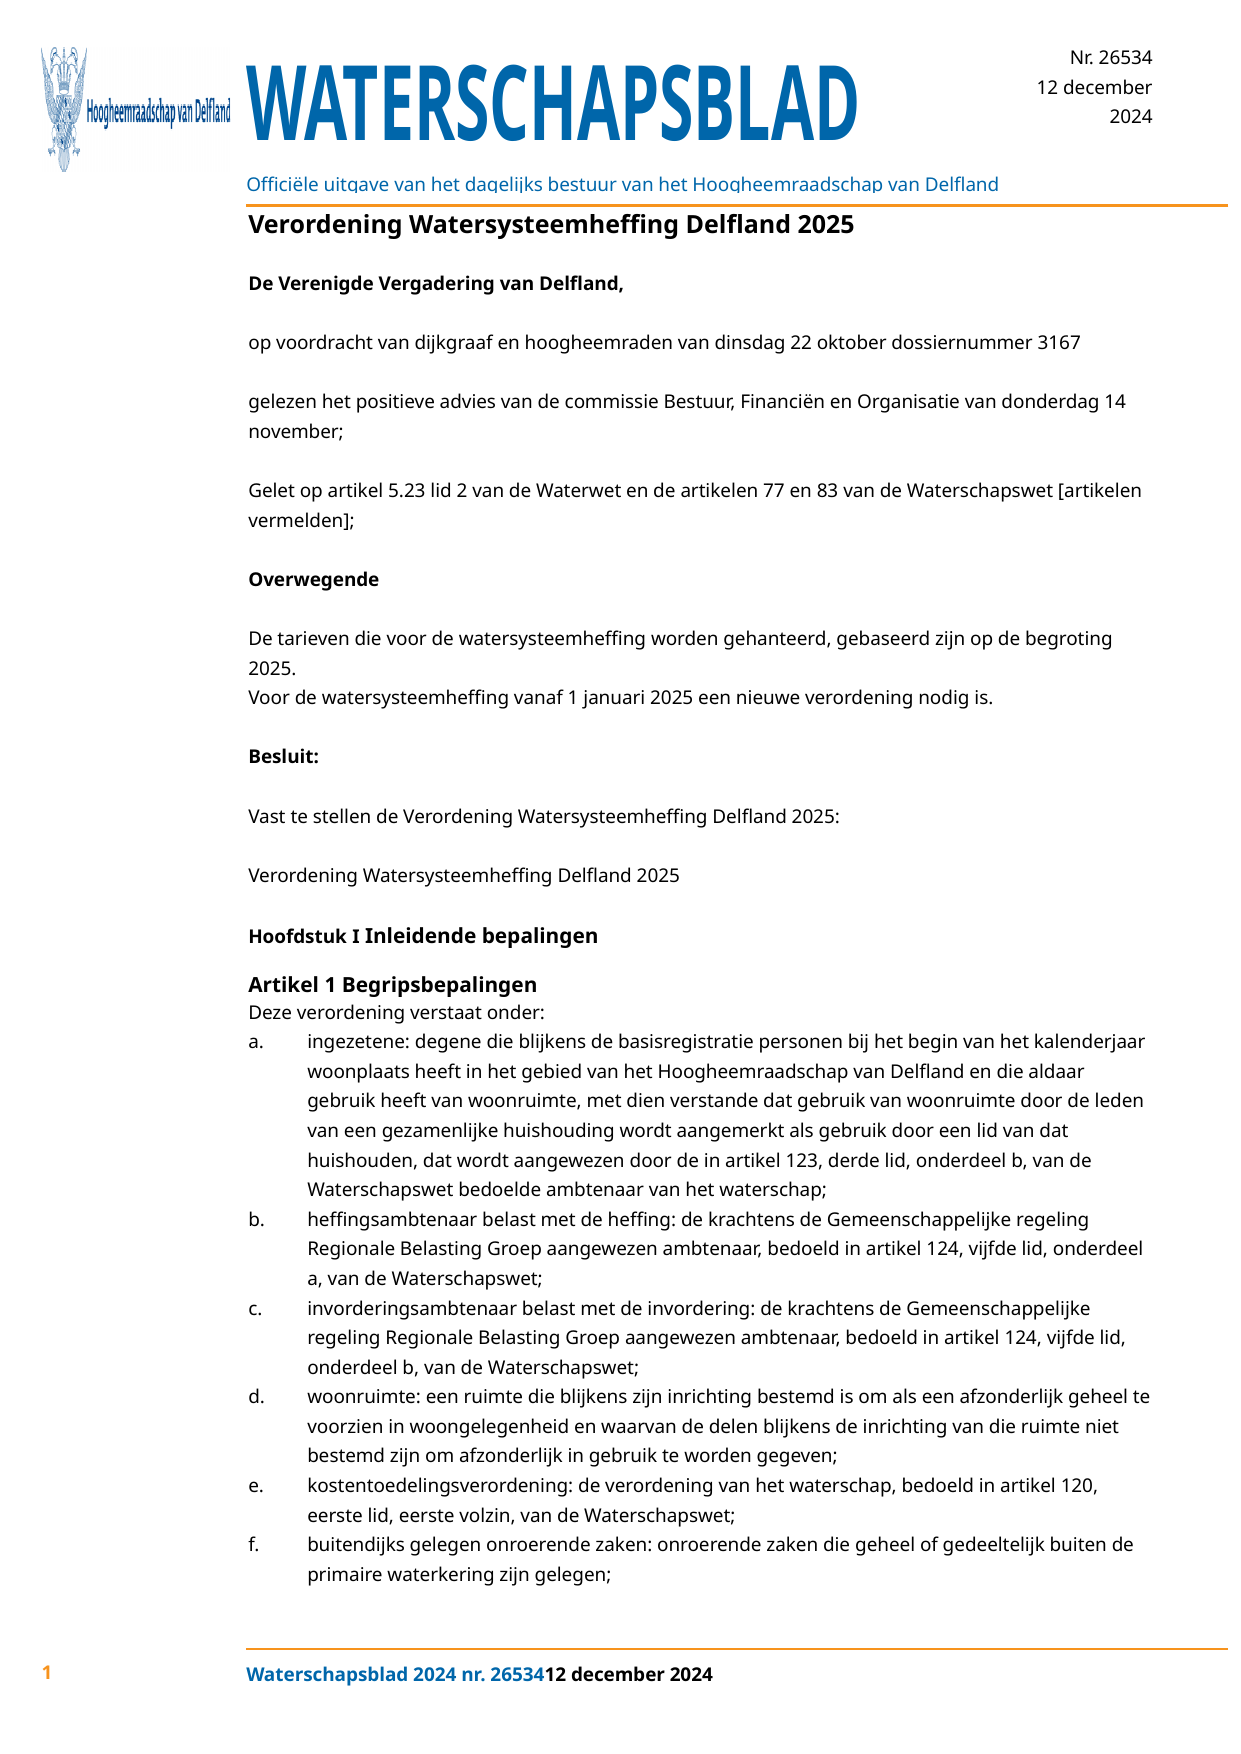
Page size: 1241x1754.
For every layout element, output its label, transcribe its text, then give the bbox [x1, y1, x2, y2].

text Artikel 1 Begripsbepalingen [248, 970, 1152, 999]
text Voor de watersysteemheffing vanaf 1 januari 2025 een nieuwe verordening nodig is. [248, 684, 1152, 710]
text gelezen het positieve advies van de commissie Bestuur, Financiën en Organisatie van donderdag 14 november; [248, 389, 1152, 444]
list invorderingsambtenaar belast met de invordering: de krachtens de Gemeenschappelijke regeling Regionale Belasting Groep aangewezen ambtenaar, bedoeld in artikel 124, vijfde lid, onderdeel b, van de Waterschapswet; [248, 1295, 1152, 1379]
list woonruimte: een ruimte die blijkens zijn inrichting bestemd is om als een afzonderlijk geheel te voorzien in woongelegenheid en waarvan de delen blijkens de inrichting van die ruimte niet bestemd zijn om afzonderlijk in gebruik te worden gegeven; [248, 1383, 1152, 1468]
list buitendijks gelegen onroerende zaken: onroerende zaken die geheel of gedeeltelijk buiten de primaire waterkering zijn gelegen; [248, 1531, 1152, 1587]
text Hoofdstuk I Inleidende bepalingen [248, 921, 1152, 949]
list ingezetene: degene die blijkens de basisregistratie personen bij het begin van het kalenderjaar woonplaats heeft in het gebied van het Hoogheemraadschap van Delfland en die aldaar gebruik heeft van woonruimte, met dien verstande dat gebruik van woonruimte door de leden van een gezamenlijke huishouding wordt aangemerkt als gebruik door een lid van dat huishouden, dat wordt aangewezen door de in artikel 123, derde lid, onderdeel b, van de Waterschapswet bedoelde ambtenaar van het waterschap; [248, 1028, 1152, 1202]
text Vast te stellen de Verordening Watersysteemheffing Delfland 2025: [248, 803, 1152, 828]
text De tarieven die voor de watersysteemheffing worden gehanteerd, gebaseerd zijn op de begroting 2025. [248, 625, 1152, 681]
text Besluit: [248, 744, 1152, 769]
picture [41, 47, 231, 172]
text Verordening Watersysteemheffing Delfland 2025 [248, 207, 1152, 241]
text Gelet op artikel 5.23 lid 2 van de Waterwet en de artikelen 77 en 83 van de Waterschapswet [artikelen vermelden]; [248, 477, 1152, 533]
text op voordracht van dijkgraaf en hoogheemraden van dinsdag 22 oktober dossiernummer 3167 [248, 329, 1152, 355]
text De Verenigde Vergadering van Delfland, [248, 270, 1152, 296]
list kostentoedelingsverordening: de verordening van het waterschap, bedoeld in artikel 120, eerste lid, eerste volzin, van de Waterschapswet; [248, 1472, 1152, 1527]
text Deze verordening verstaat onder: [248, 999, 1152, 1024]
text Overwegende [248, 566, 1152, 592]
list heffingsambtenaar belast met de heffing: de krachtens de Gemeenschappelijke regeling Regionale Belasting Groep aangewezen ambtenaar, bedoeld in artikel 124, vijfde lid, onderdeel a, van de Waterschapswet; [248, 1206, 1152, 1291]
text Verordening Watersysteemheffing Delfland 2025 [248, 862, 1152, 888]
